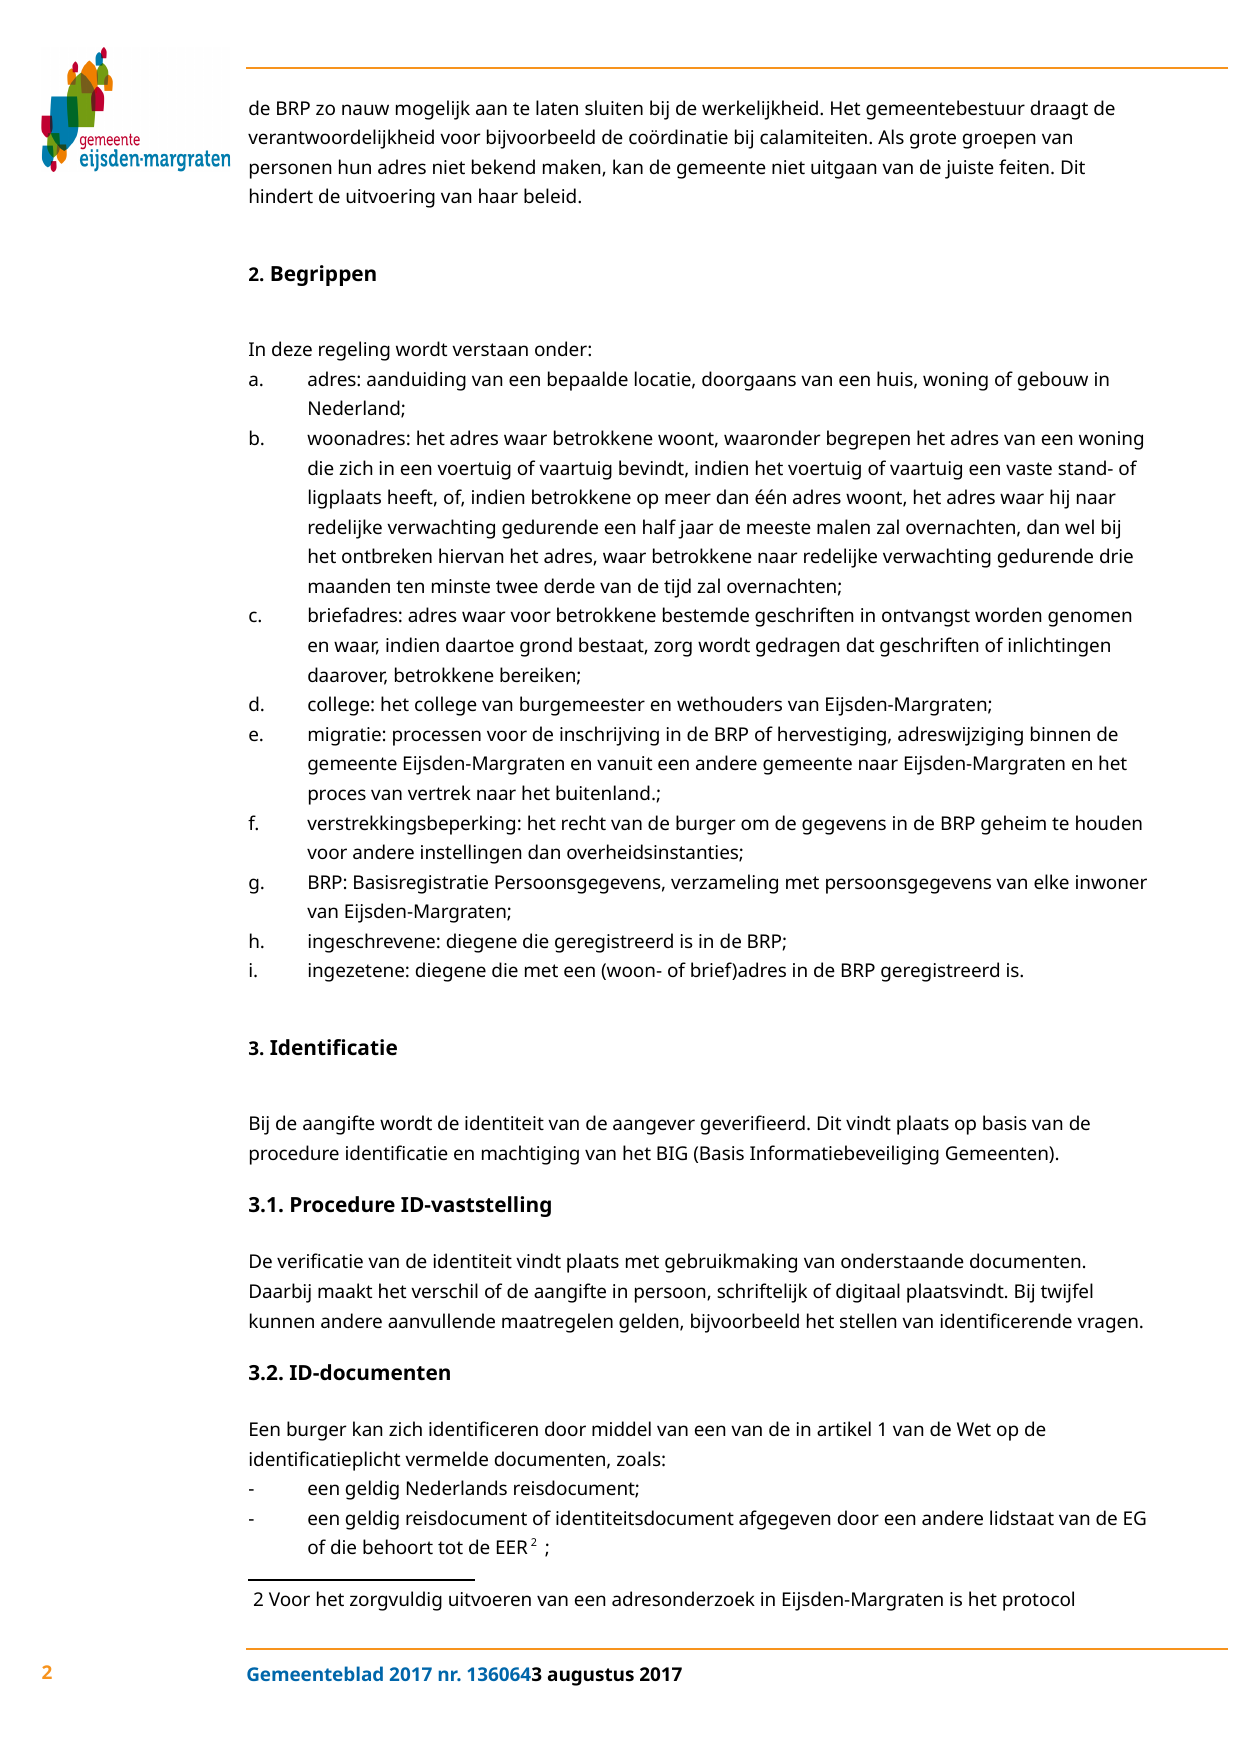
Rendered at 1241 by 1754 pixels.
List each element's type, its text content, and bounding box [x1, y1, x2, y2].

text De verificatie van de identiteit vindt plaats met gebruikmaking van onderstaande documenten. Daarbij maakt het verschil of de aangifte in persoon, schriftelijk of digitaal plaatsvindt. Bij twijfel kunnen andere aanvullende maatregelen gelden, bijvoorbeeld het stellen van identificerende vragen. [248, 1249, 1152, 1333]
list ingeschrevene: diegene die geregistreerd is in de BRP; [248, 928, 1152, 954]
list BRP: Basisregistratie Persoonsgegevens, verzameling met persoonsgegevens van elke inwoner van Eijsden-Margraten; [248, 869, 1152, 924]
text Een burger kan zich identificeren door middel van een van de in artikel 1 van de Wet op de identificatieplicht vermelde documenten, zoals: [248, 1416, 1152, 1472]
list Voor het zorgvuldig uitvoeren van een adresonderzoek in Eijsden-Margraten is het protocol [248, 1586, 1152, 1612]
list woonadres: het adres waar betrokkene woont, waaronder begrepen het adres van een woning die zich in een voertuig of vaartuig bevindt, indien het voertuig of vaartuig een vaste stand- of ligplaats heeft, of, indien betrokkene op meer dan één adres woont, het adres waar hij naar redelijke verwachting gedurende een half jaar de meeste malen zal overnachten, dan wel bij het ontbreken hiervan het adres, waar betrokkene naar redelijke verwachting gedurende drie maanden ten minste twee derde van de tijd zal overnachten; [248, 425, 1152, 599]
list een geldig reisdocument of identiteitsdocument afgegeven door een andere lidstaat van de EG of die behoort tot de EER ; [248, 1505, 1152, 1560]
list migratie: processen voor de inschrijving in de BRP of hervestiging, adreswijziging binnen de gemeente Eijsden-Margraten en vanuit een andere gemeente naar Eijsden-Margraten en het proces van vertrek naar het buitenland.; [248, 721, 1152, 806]
list briefadres: adres waar voor betrokkene bestemde geschriften in ontvangst worden genomen en waar, indien daartoe grond bestaat, zorg wordt gedragen dat geschriften of inlichtingen daarover, betrokkene bereiken; [248, 603, 1152, 688]
list verstrekkingsbeperking: het recht van de burger om de gegevens in de BRP geheim te houden voor andere instellingen dan overheidsinstanties; [248, 810, 1152, 865]
list college: het college van burgemeester en wethouders van Eijsden-Margraten; [248, 691, 1152, 717]
text de BRP zo nauw mogelijk aan te laten sluiten bij de werkelijkheid. Het gemeentebestuur draagt de verantwoordelijkheid voor bijvoorbeeld de coördinatie bij calamiteiten. Als grote groepen van personen hun adres niet bekend maken, kan de gemeente niet uitgaan van de juiste feiten. Dit hindert de uitvoering van haar beleid. [248, 95, 1152, 209]
text 3. Identificatie [248, 1033, 1152, 1061]
list een geldig Nederlands reisdocument; [248, 1475, 1152, 1501]
text 3.1. Procedure ID-vaststelling [248, 1191, 1152, 1219]
text 3.2. ID-documenten [248, 1358, 1152, 1387]
text In deze regeling wordt verstaan onder: [248, 336, 1152, 362]
picture [41, 47, 231, 172]
text Bij de aangifte wordt de identiteit van de aangever geverifieerd. Dit vindt plaats op basis van de procedure identificatie en machtiging van het BIG (Basis Informatiebeveiliging Gemeenten). [248, 1111, 1152, 1166]
text 2. Begrippen [248, 259, 1152, 287]
list adres: aanduiding van een bepaalde locatie, doorgaans van een huis, woning of gebouw in Nederland; [248, 366, 1152, 421]
list ingezetene: diegene die met een (woon- of brief)adres in de BRP geregistreerd is. [248, 958, 1152, 983]
